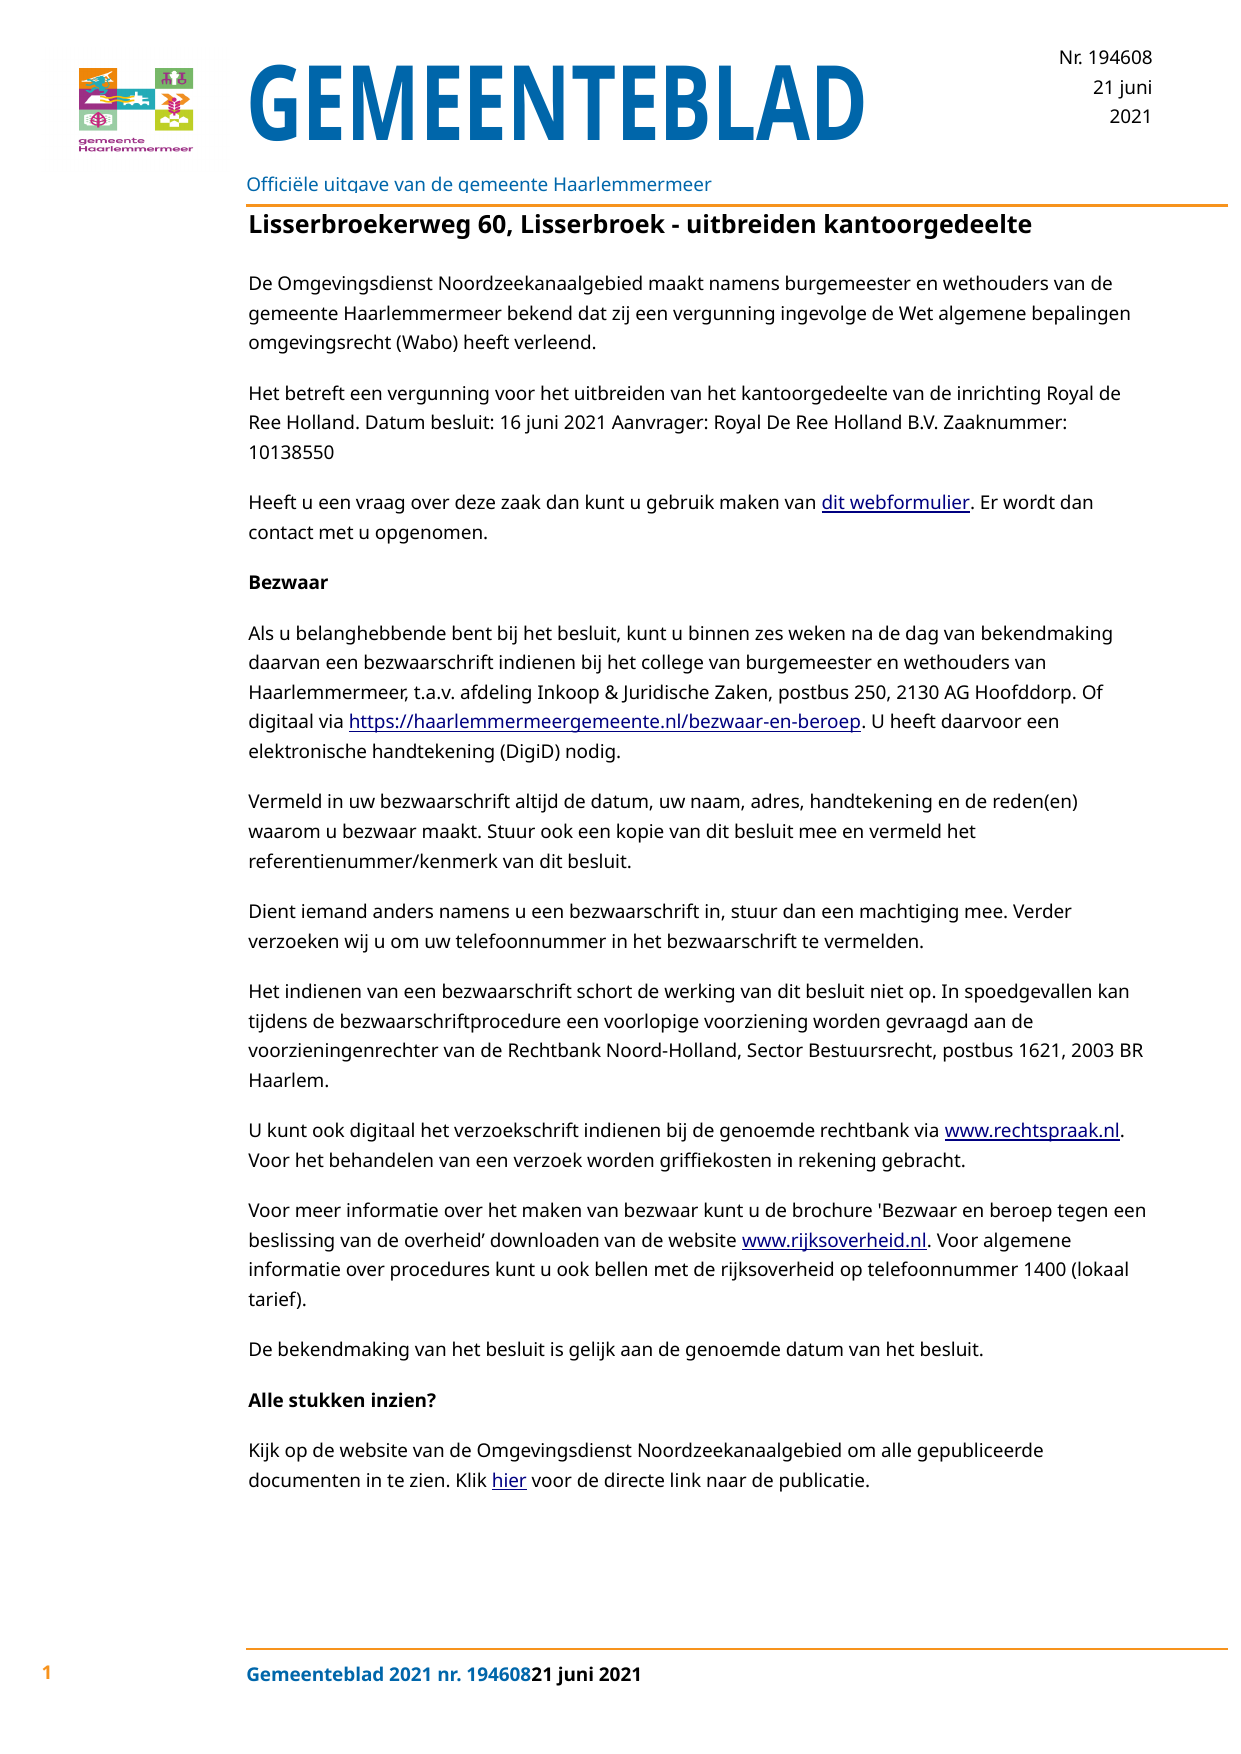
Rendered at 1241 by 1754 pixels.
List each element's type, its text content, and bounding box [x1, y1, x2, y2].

text De Omgevingsdienst Noordzeekanaalgebied maakt namens burgemeester en wethouders van de gemeente Haarlemmermeer bekend dat zij een vergunning ingevolge de Wet algemene bepalingen omgevingsrecht (Wabo) heeft verleend. [248, 270, 1152, 355]
text Lisserbroekerweg 60, Lisserbroek - uitbreiden kantoorgedeelte [248, 207, 1152, 241]
text Bezwaar [248, 569, 1152, 595]
text Dient iemand anders namens u een bezwaarschrift in, stuur dan een machtiging mee. Verder verzoeken wij u om uw telefoonnummer in het bezwaarschrift te vermelden. [248, 898, 1152, 953]
text Voor meer informatie over het maken van bezwaar kunt u de brochure 'Bezwaar en beroep tegen een beslissing van de overheid’ downloaden van de website www.rijksoverheid.nl. Voor algemene informatie over procedures kunt u ook bellen met de rijksoverheid op telefoonnummer 1400 (lokaal tarief). [248, 1197, 1152, 1312]
text De bekendmaking van het besluit is gelijk aan de genoemde datum van het besluit. [248, 1337, 1152, 1362]
picture [41, 47, 231, 172]
text Kijk op de website van de Omgevingsdienst Noordzeekanaalgebied om alle gepubliceerde documenten in te zien. Klik hier voor de directe link naar de publicatie. [248, 1437, 1152, 1493]
text Heeft u een vraag over deze zaak dan kunt u gebruik maken van dit webformulier. Er wordt dan contact met u opgenomen. [248, 489, 1152, 545]
text Het indienen van een bezwaarschrift schort de werking van dit besluit niet op. In spoedgevallen kan tijdens de bezwaarschriftprocedure een voorlopige voorziening worden gevraagd aan de voorzieningenrechter van de Rechtbank Noord-Holland, Sector Bestuursrecht, postbus 1621, 2003 BR Haarlem. [248, 978, 1152, 1093]
text Vermeld in uw bezwaarschrift altijd de datum, uw naam, adres, handtekening en de reden(en) waarom u bezwaar maakt. Stuur ook een kopie van dit besluit mee en vermeld het referentienummer/kenmerk van dit besluit. [248, 789, 1152, 873]
text Als u belanghebbende bent bij het besluit, kunt u binnen zes weken na de dag van bekendmaking daarvan een bezwaarschrift indienen bij het college van burgemeester en wethouders van Haarlemmermeer, t.a.v. afdeling Inkoop & Juridische Zaken, postbus 250, 2130 AG Hoofddorp. Of digitaal via https://haarlemmermeergemeente.nl/bezwaar-en-beroep. U heeft daarvoor een elektronische handtekening (DigiD) nodig. [248, 620, 1152, 764]
text U kunt ook digitaal het verzoekschrift indienen bij de genoemde rechtbank via www.rechtspraak.nl. Voor het behandelen van een verzoek worden griffiekosten in rekening gebracht. [248, 1117, 1152, 1173]
text Het betreft een vergunning voor het uitbreiden van het kantoorgedeelte van de inrichting Royal de Ree Holland. Datum besluit: 16 juni 2021 Aanvrager: Royal De Ree Holland B.V. Zaaknummer: 10138550 [248, 380, 1152, 465]
text Alle stukken inzien? [248, 1387, 1152, 1413]
